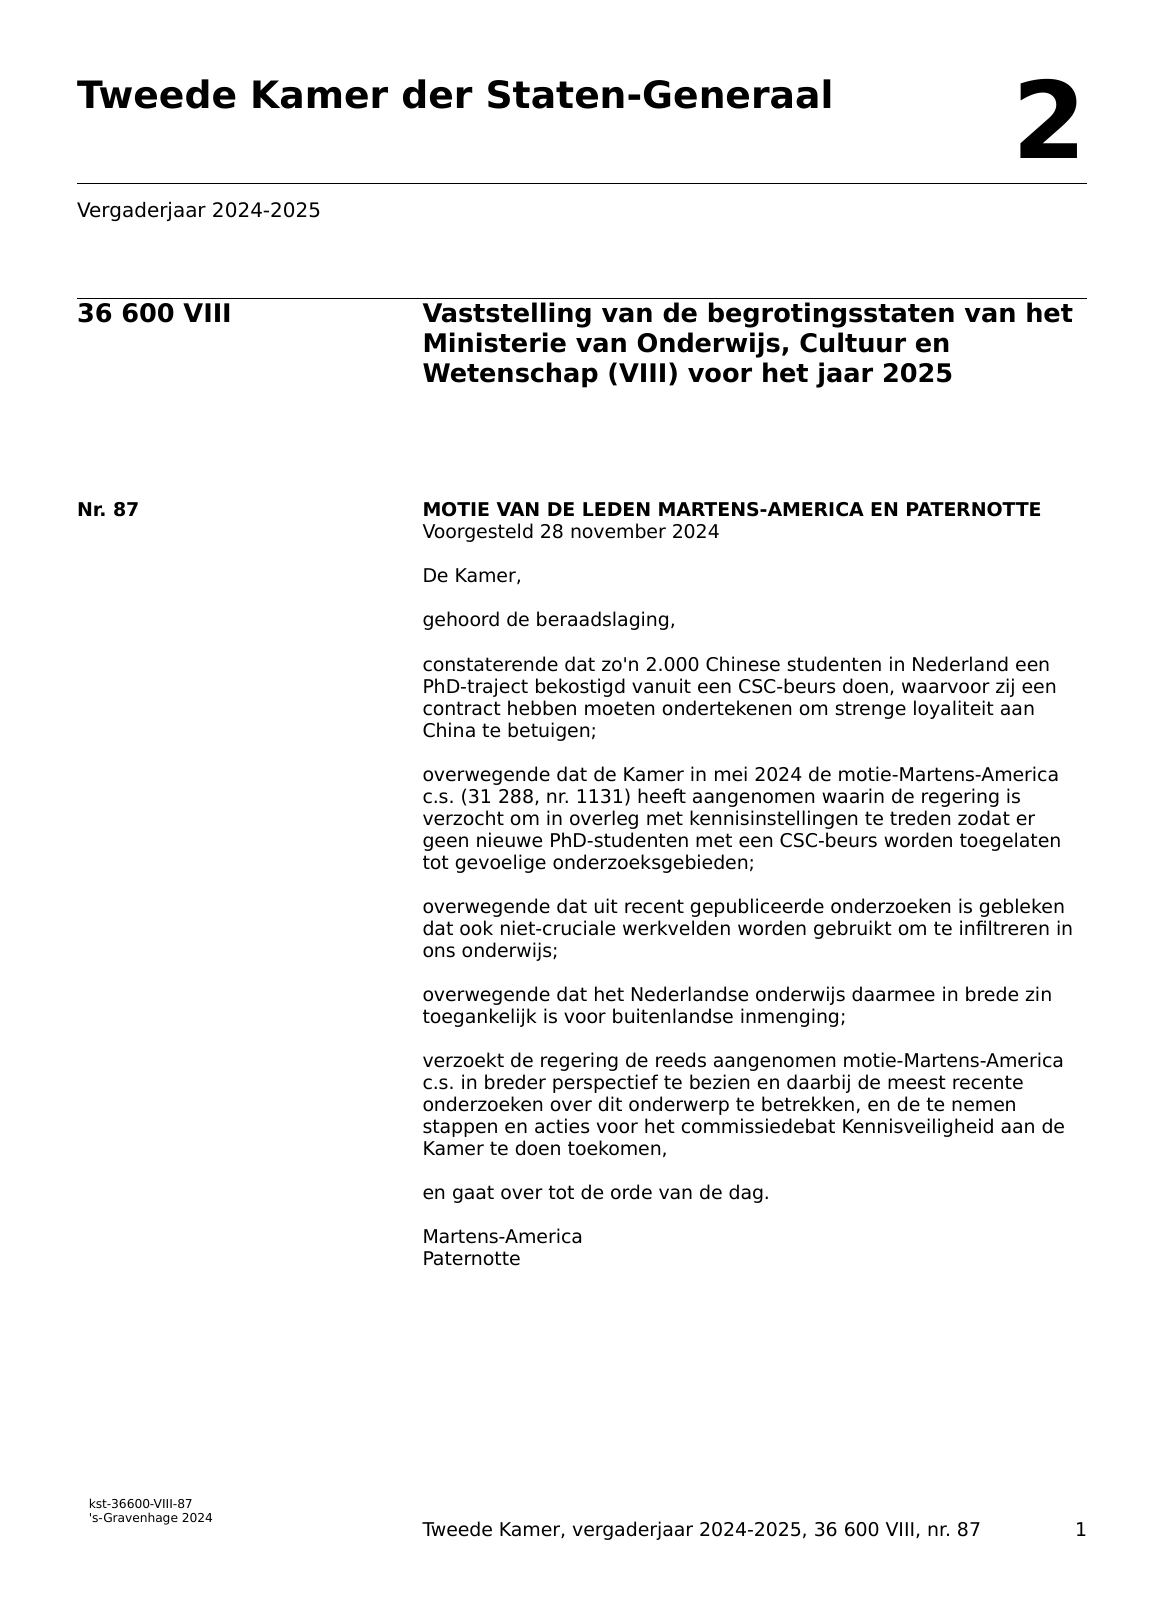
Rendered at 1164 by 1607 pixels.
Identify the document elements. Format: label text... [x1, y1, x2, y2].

subtitle Nr. 87 MOTIE VAN DE LEDEN MARTENS-AMERICA EN PATERNOTTE [77, 499, 1087, 521]
text kst-36600-VIII-87 [88, 1497, 323, 1511]
subtitle 36 600 VIII Vaststelling van de begrotingsstaten van het Ministerie van Onderwijs, Cultuur en Wetenschap (VIII) voor het jaar 2025 [77, 299, 1087, 388]
table_header Tweede Kamer der Staten-Generaal [77, 59, 886, 183]
text overwegende dat de Kamer in mei 2024 de motie-Martens-America c.s. (31 288, nr. 1131) heeft aangenomen waarin de regering is verzocht om in overleg met kennisinstellingen te treden zodat er geen nieuwe PhD-studenten met een CSC-beurs worden toegelaten tot gevoelige onderzoeksgebieden; [422, 764, 1087, 873]
table_cell Vergaderjaar 2024-2025 [77, 184, 1087, 298]
text Paternotte [422, 1248, 1087, 1270]
text De Kamer, [422, 565, 1087, 587]
text Martens-America [422, 1226, 1087, 1248]
text en gaat over tot de orde van de dag. [422, 1182, 1087, 1204]
text constaterende dat zo'n 2.000 Chinese studenten in Nederland een PhD-traject bekostigd vanuit een CSC-beurs doen, waarvoor zij een contract hebben moeten ondertekenen om strenge loyaliteit aan China te betuigen; [422, 653, 1087, 741]
table_header 2 [886, 59, 1087, 183]
text 's-Gravenhage 2024 [88, 1511, 323, 1525]
text Voorgesteld 28 november 2024 [422, 521, 1087, 543]
text overwegende dat het Nederlandse onderwijs daarmee in brede zin toegankelijk is voor buitenlandse inmenging; [422, 984, 1087, 1028]
text gehoord de beraadslaging, [422, 609, 1087, 631]
text overwegende dat uit recent gepubliceerde onderzoeken is gebleken dat ook niet-cruciale werkvelden worden gebruikt om te infiltreren in ons onderwijs; [422, 896, 1087, 962]
text verzoekt de regering de reeds aangenomen motie-Martens-America c.s. in breder perspectief te bezien en daarbij de meest recente onderzoeken over dit onderwerp te betrekken, en de te nemen stappen en acties voor het commissiedebat Kennisveiligheid aan de Kamer te doen toekomen, [422, 1050, 1087, 1160]
